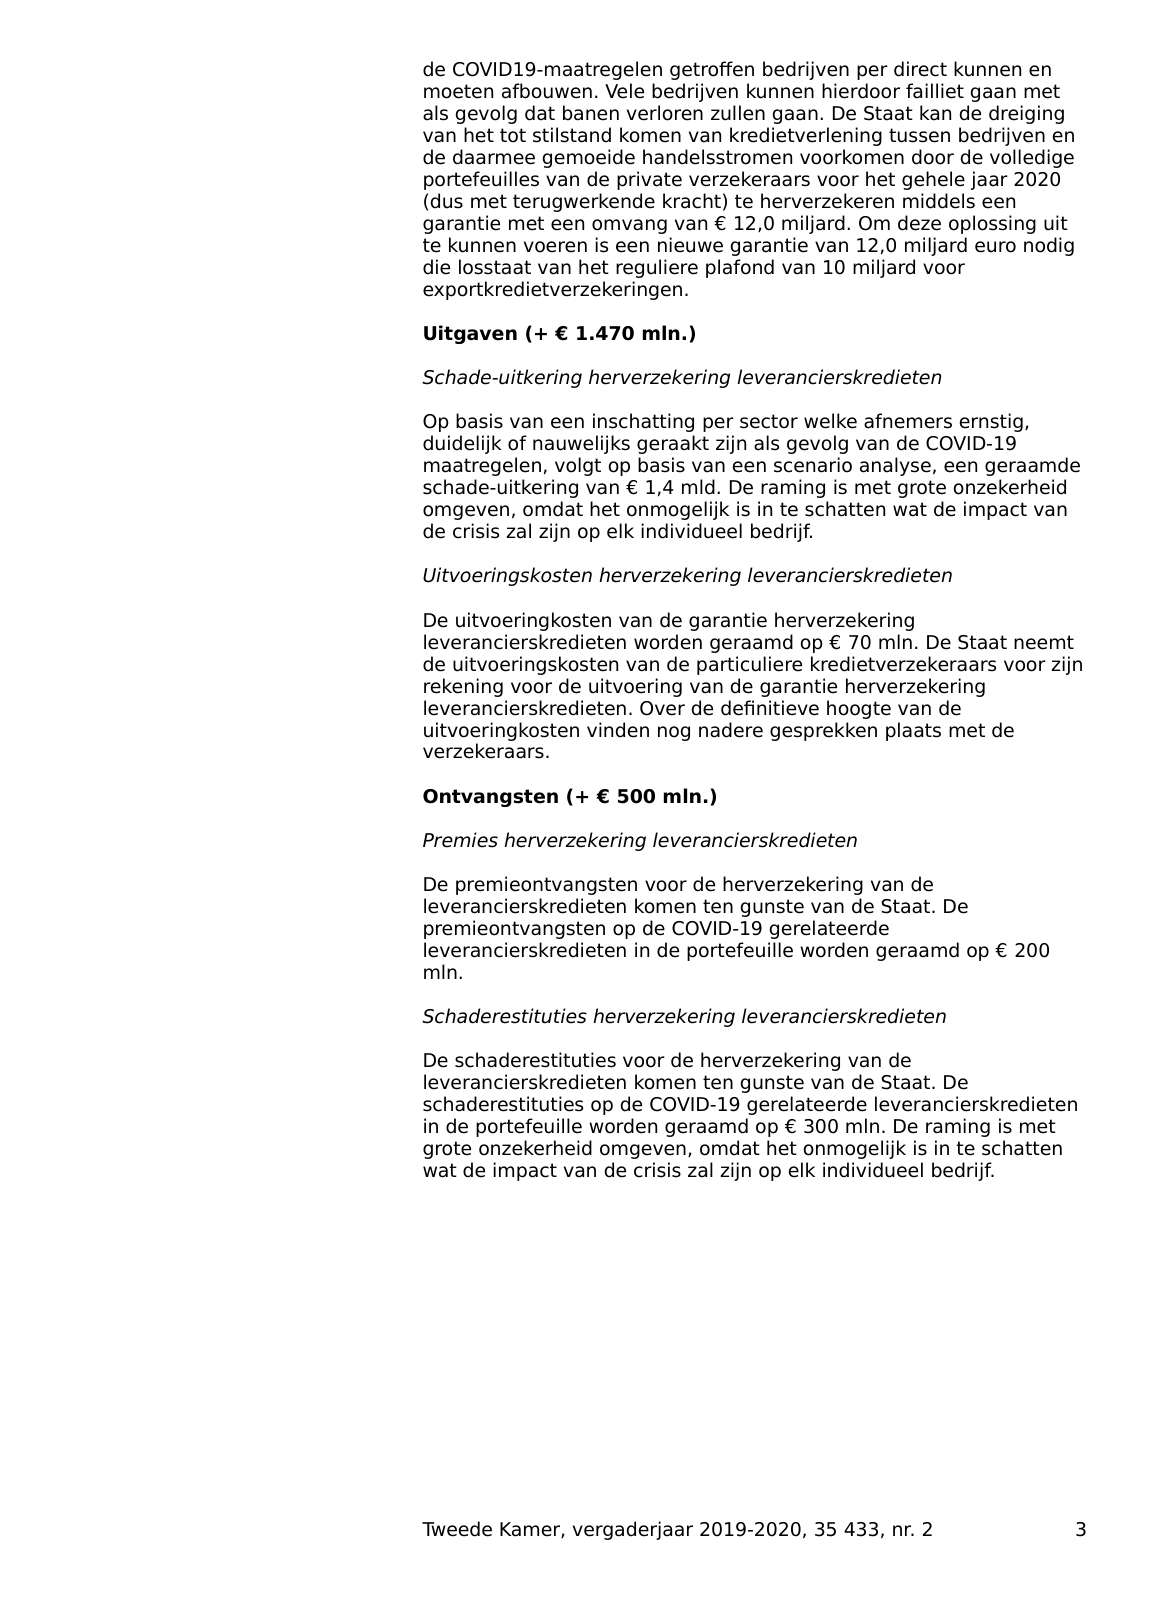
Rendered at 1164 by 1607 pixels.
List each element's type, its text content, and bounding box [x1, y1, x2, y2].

text De uitvoeringkosten van de garantie herverzekering leverancierskredieten worden geraamd op € 70 mln. De Staat neemt de uitvoeringskosten van de particuliere kredietverzekeraars voor zijn rekening voor de uitvoering van de garantie herverzekering leverancierskredieten. Over de definitieve hoogte van de uitvoeringkosten vinden nog nadere gesprekken plaats met de verzekeraars. [422, 609, 1087, 763]
text De premieontvangsten voor de herverzekering van de leverancierskredieten komen ten gunste van de Staat. De premieontvangsten op de COVID-19 gerelateerde leverancierskredieten in de portefeuille worden geraamd op € 200 mln. [422, 874, 1087, 984]
text Op basis van een inschatting per sector welke afnemers ernstig, duidelijk of nauwelijks geraakt zijn als gevolg van de COVID-19 maatregelen, volgt op basis van een scenario analyse, een geraamde schade-uitkering van € 1,4 mld. De raming is met grote onzekerheid omgeven, omdat het onmogelijk is in te schatten wat de impact van de crisis zal zijn op elk individueel bedrijf. [422, 411, 1087, 543]
subtitle Uitvoeringskosten herverzekering leverancierskredieten [422, 565, 1087, 587]
subtitle Schade-uitkering herverzekering leverancierskredieten [422, 367, 1087, 389]
subtitle Uitgaven (+ € 1.470 mln.) [422, 323, 1087, 345]
subtitle Premies herverzekering leverancierskredieten [422, 830, 1087, 852]
text de COVID19-maatregelen getroffen bedrijven per direct kunnen en moeten afbouwen. Vele bedrijven kunnen hierdoor failliet gaan met als gevolg dat banen verloren zullen gaan. De Staat kan de dreiging van het tot stilstand komen van kredietverlening tussen bedrijven en de daarmee gemoeide handelsstromen voorkomen door de volledige portefeuilles van de private verzekeraars voor het gehele jaar 2020 (dus met terugwerkende kracht) te herverzekeren middels een garantie met een omvang van € 12,0 miljard. Om deze oplossing uit te kunnen voeren is een nieuwe garantie van 12,0 miljard euro nodig die losstaat van het reguliere plafond van 10 miljard voor exportkredietverzekeringen. [422, 59, 1087, 301]
subtitle Ontvangsten (+ € 500 mln.) [422, 786, 1087, 808]
subtitle Schaderestituties herverzekering leverancierskredieten [422, 1006, 1087, 1028]
text De schaderestituties voor de herverzekering van de leverancierskredieten komen ten gunste van de Staat. De schaderestituties op de COVID-19 gerelateerde leverancierskredieten in de portefeuille worden geraamd op € 300 mln. De raming is met grote onzekerheid omgeven, omdat het onmogelijk is in te schatten wat de impact van de crisis zal zijn op elk individueel bedrijf. [422, 1050, 1087, 1182]
